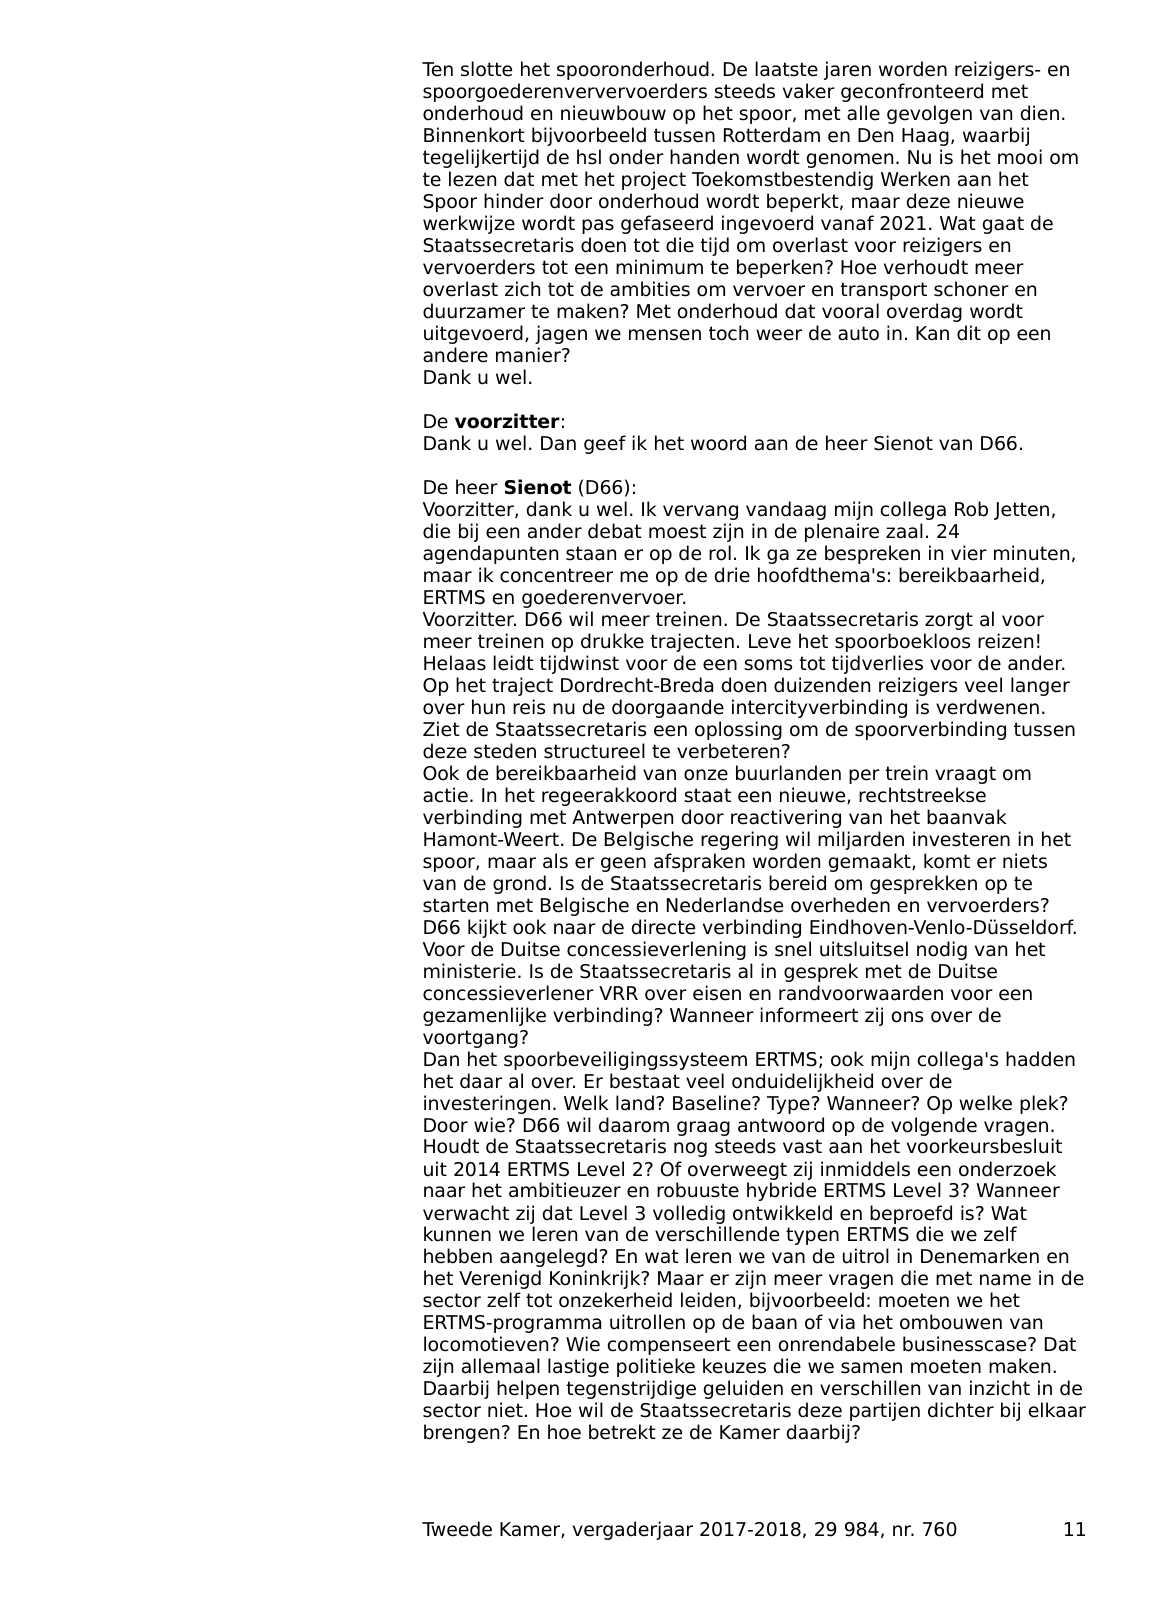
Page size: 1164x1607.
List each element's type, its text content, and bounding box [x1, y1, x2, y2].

text Voorzitter. D66 wil meer treinen. De Staatssecretaris zorgt al voor meer treinen op drukke trajecten. Leve het spoorboekloos reizen! Helaas leidt tijdwinst voor de een soms tot tijdverlies voor de ander. Op het traject Dordrecht-Breda doen duizenden reizigers veel langer over hun reis nu de doorgaande intercityverbinding is verdwenen. Ziet de Staatssecretaris een oplossing om de spoorverbinding tussen deze steden structureel te verbeteren? [422, 609, 1087, 763]
text De heer Sienot (D66): [422, 477, 1087, 499]
text Dan het spoorbeveiligingssysteem ERTMS; ook mijn collega's hadden het daar al over. Er bestaat veel onduidelijkheid over de investeringen. Welk land? Baseline? Type? Wanneer? Op welke plek? Door wie? D66 wil daarom graag antwoord op de volgende vragen. Houdt de Staatssecretaris nog steeds vast aan het voorkeursbesluit uit 2014 ERTMS Level 2? Of overweegt zij inmiddels een onderzoek naar het ambitieuzer en robuuste hybride ERTMS Level 3? Wanneer verwacht zij dat Level 3 volledig ontwikkeld en beproefd is? Wat kunnen we leren van de verschillende typen ERTMS die we zelf hebben aangelegd? En wat leren we van de uitrol in Denemarken en het Verenigd Koninkrijk? Maar er zijn meer vragen die met name in de sector zelf tot onzekerheid leiden, bijvoorbeeld: moeten we het ERTMS-programma uitrollen op de baan of via het ombouwen van locomotieven? Wie compenseert een onrendabele businesscase? Dat zijn allemaal lastige politieke keuzes die we samen moeten maken. Daarbij helpen tegenstrijdige geluiden en verschillen van inzicht in de sector niet. Hoe wil de Staatssecretaris deze partijen dichter bij elkaar brengen? En hoe betrekt ze de Kamer daarbij? [422, 1048, 1087, 1444]
text Voorzitter, dank u wel. Ik vervang vandaag mijn collega Rob Jetten, die bij een ander debat moest zijn in de plenaire zaal. 24 agendapunten staan er op de rol. Ik ga ze bespreken in vier minuten, maar ik concentreer me op de drie hoofdthema's: bereikbaarheid, ERTMS en goederenvervoer. [422, 499, 1087, 609]
text Dank u wel. [422, 367, 1087, 389]
text De voorzitter: [422, 411, 1087, 433]
text Ten slotte het spooronderhoud. De laatste jaren worden reizigers- en spoorgoederenververvoerders steeds vaker geconfronteerd met onderhoud en nieuwbouw op het spoor, met alle gevolgen van dien. Binnenkort bijvoorbeeld tussen Rotterdam en Den Haag, waarbij tegelijkertijd de hsl onder handen wordt genomen. Nu is het mooi om te lezen dat met het project Toekomstbestendig Werken aan het Spoor hinder door onderhoud wordt beperkt, maar deze nieuwe werkwijze wordt pas gefaseerd ingevoerd vanaf 2021. Wat gaat de Staatssecretaris doen tot die tijd om overlast voor reizigers en vervoerders tot een minimum te beperken? Hoe verhoudt meer overlast zich tot de ambities om vervoer en transport schoner en duurzamer te maken? Met onderhoud dat vooral overdag wordt uitgevoerd, jagen we mensen toch weer de auto in. Kan dit op een andere manier? [422, 59, 1087, 367]
text D66 kijkt ook naar de directe verbinding Eindhoven-Venlo-Düsseldorf. Voor de Duitse concessieverlening is snel uitsluitsel nodig van het ministerie. Is de Staatssecretaris al in gesprek met de Duitse concessieverlener VRR over eisen en randvoorwaarden voor een gezamenlijke verbinding? Wanneer informeert zij ons over de voortgang? [422, 917, 1087, 1048]
text Dank u wel. Dan geef ik het woord aan de heer Sienot van D66. [422, 433, 1087, 455]
text Ook de bereikbaarheid van onze buurlanden per trein vraagt om actie. In het regeerakkoord staat een nieuwe, rechtstreekse verbinding met Antwerpen door reactivering van het baanvak Hamont-Weert. De Belgische regering wil miljarden investeren in het spoor, maar als er geen afspraken worden gemaakt, komt er niets van de grond. Is de Staatssecretaris bereid om gesprekken op te starten met Belgische en Nederlandse overheden en vervoerders? [422, 763, 1087, 917]
